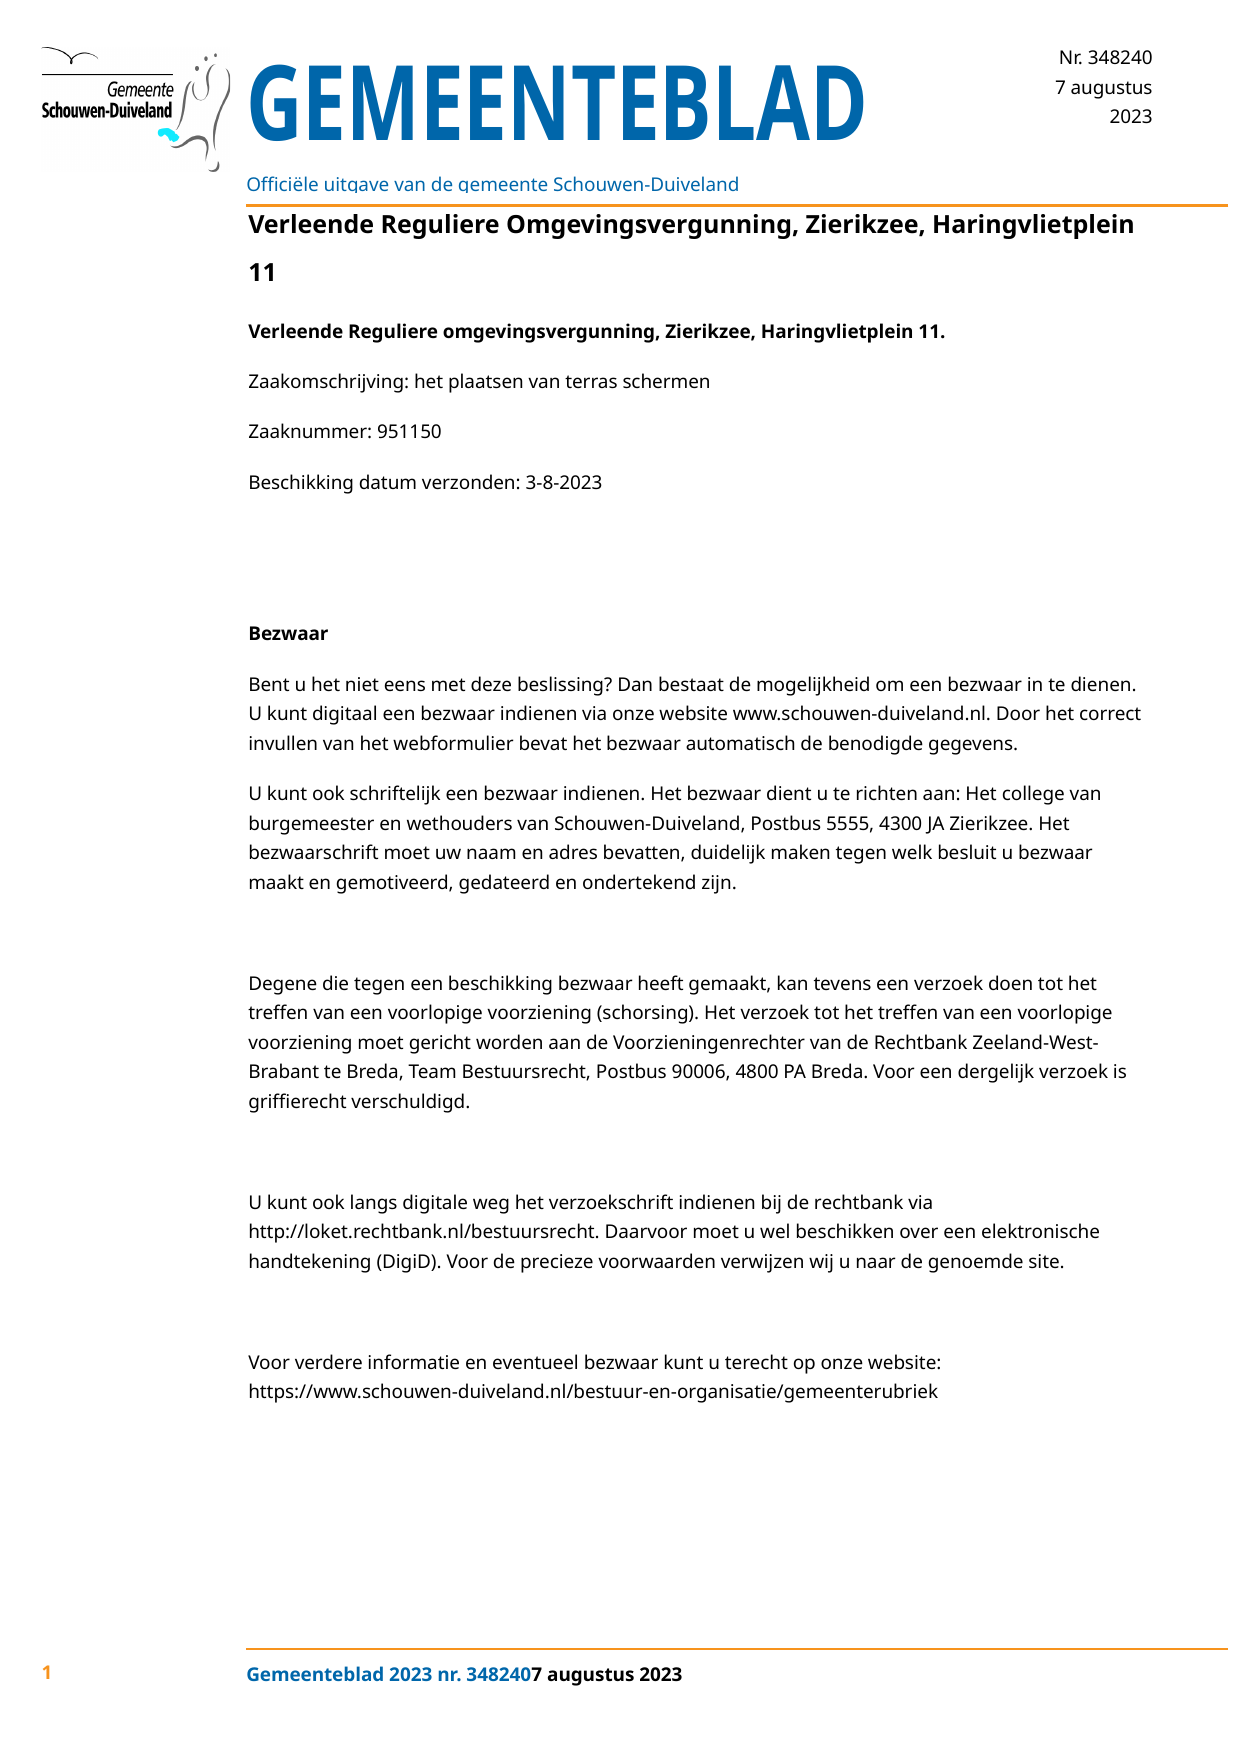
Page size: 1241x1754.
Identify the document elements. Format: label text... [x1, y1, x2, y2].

text Verleende Reguliere omgevingsvergunning, Zierikzee, Haringvlietplein 11. [248, 318, 1152, 344]
text Degene die tegen een beschikking bezwaar heeft gemaakt, kan tevens een verzoek doen tot het treffen van een voorlopige voorziening (schorsing). Het verzoek tot het treffen van een voorlopige voorziening moet gericht worden aan de Voorzieningenrechter van de Rechtbank Zeeland-West-Brabant te Breda, Team Bestuursrecht, Postbus 90006, 4800 PA Breda. Voor een dergelijk verzoek is griffierecht verschuldigd. [248, 970, 1152, 1114]
text Bezwaar [248, 620, 1152, 646]
text Voor verdere informatie en eventueel bezwaar kunt u terecht op onze website: https://www.schouwen-duiveland.nl/bestuur-en-organisatie/gemeenterubriek [248, 1349, 1152, 1404]
text Zaaknummer: 951150 [248, 419, 1152, 444]
text U kunt ook schriftelijk een bezwaar indienen. Het bezwaar dient u te richten aan: Het college van burgemeester en wethouders van Schouwen-Duiveland, Postbus 5555, 4300 JA Zierikzee. Het bezwaarschrift moet uw naam en adres bevatten, duidelijk maken tegen welk besluit u bezwaar maakt en gemotiveerd, gedateerd en ondertekend zijn. [248, 780, 1152, 895]
text U kunt ook langs digitale weg het verzoekschrift indienen bij de rechtbank via http://loket.rechtbank.nl/bestuursrecht. Daarvoor moet u wel beschikken over een elektronische handtekening (DigiD). Voor de precieze voorwaarden verwijzen wij u naar de genoemde site. [248, 1189, 1152, 1274]
picture [41, 47, 231, 172]
text Bent u het niet eens met deze beslissing? Dan bestaat de mogelijkheid om een bezwaar in te dienen. U kunt digitaal een bezwaar indienen via onze website www.schouwen-duiveland.nl. Door het correct invullen van het webformulier bevat het bezwaar automatisch de benodigde gegevens. [248, 671, 1152, 756]
text Verleende Reguliere Omgevingsvergunning, Zierikzee, Haringvlietplein 11 [248, 207, 1152, 288]
text Zaakomschrijving: het plaatsen van terras schermen [248, 368, 1152, 394]
text Beschikking datum verzonden: 3-8-2023 [248, 469, 1152, 495]
